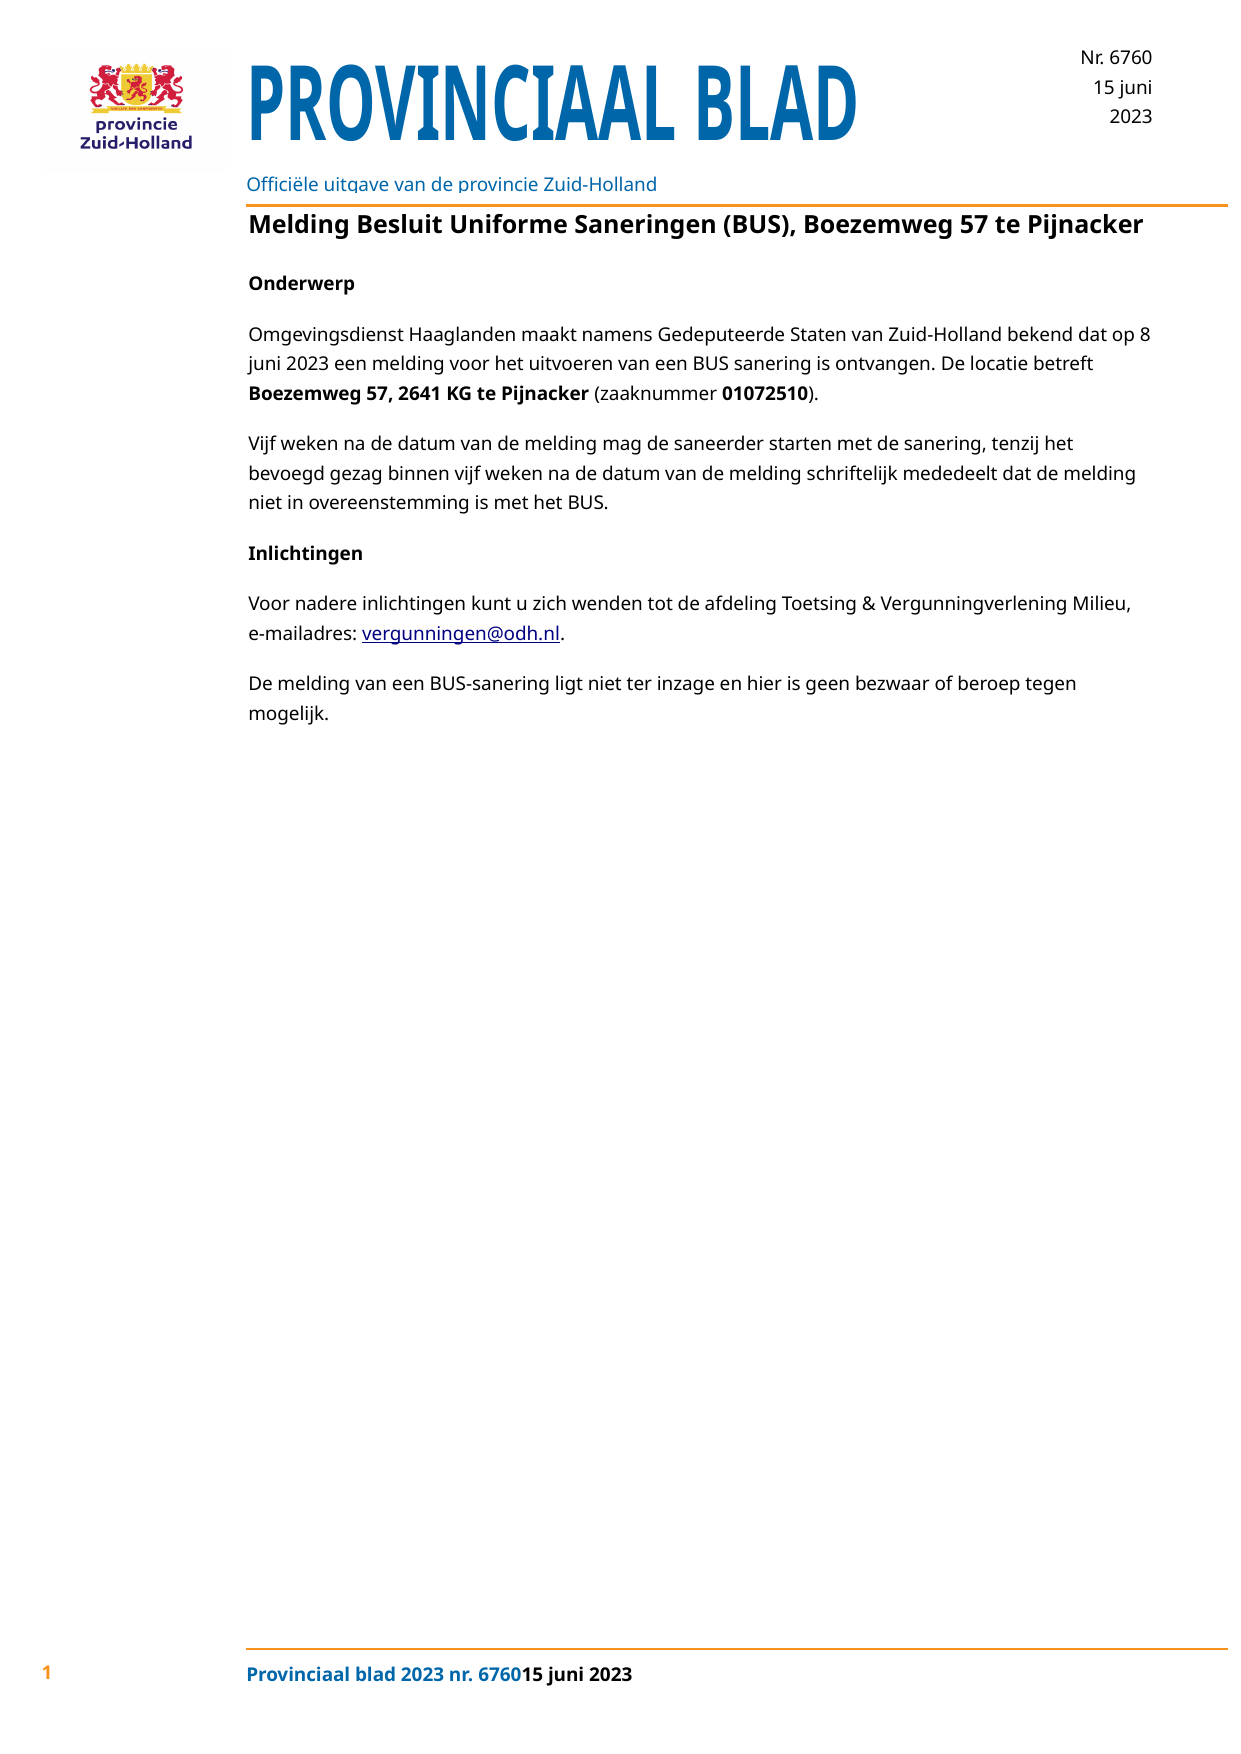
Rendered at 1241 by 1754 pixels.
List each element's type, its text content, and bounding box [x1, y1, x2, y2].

text Inlichtingen [248, 540, 1152, 566]
text Onderwerp [248, 270, 1152, 296]
picture [41, 47, 231, 172]
text De melding van een BUS-sanering ligt niet ter inzage en hier is geen bezwaar of beroep tegen mogelijk. [248, 670, 1152, 726]
text Omgevingsdienst Haaglanden maakt namens Gedeputeerde Staten van Zuid-Holland bekend dat op 8 juni 2023 een melding voor het uitvoeren van een BUS sanering is ontvangen. De locatie betreft Boezemweg 57, 2641 KG te Pijnacker (zaaknummer 01072510). [248, 321, 1152, 406]
text Melding Besluit Uniforme Saneringen (BUS), Boezemweg 57 te Pijnacker [248, 207, 1152, 241]
text Voor nadere inlichtingen kunt u zich wenden tot de afdeling Toetsing & Vergunningverlening Milieu, e-mailadres: vergunningen@odh.nl. [248, 590, 1152, 646]
text Vijf weken na de datum van de melding mag de saneerder starten met de sanering, tenzij het bevoegd gezag binnen vijf weken na de datum van de melding schriftelijk mededeelt dat de melding niet in overeenstemming is met het BUS. [248, 430, 1152, 515]
